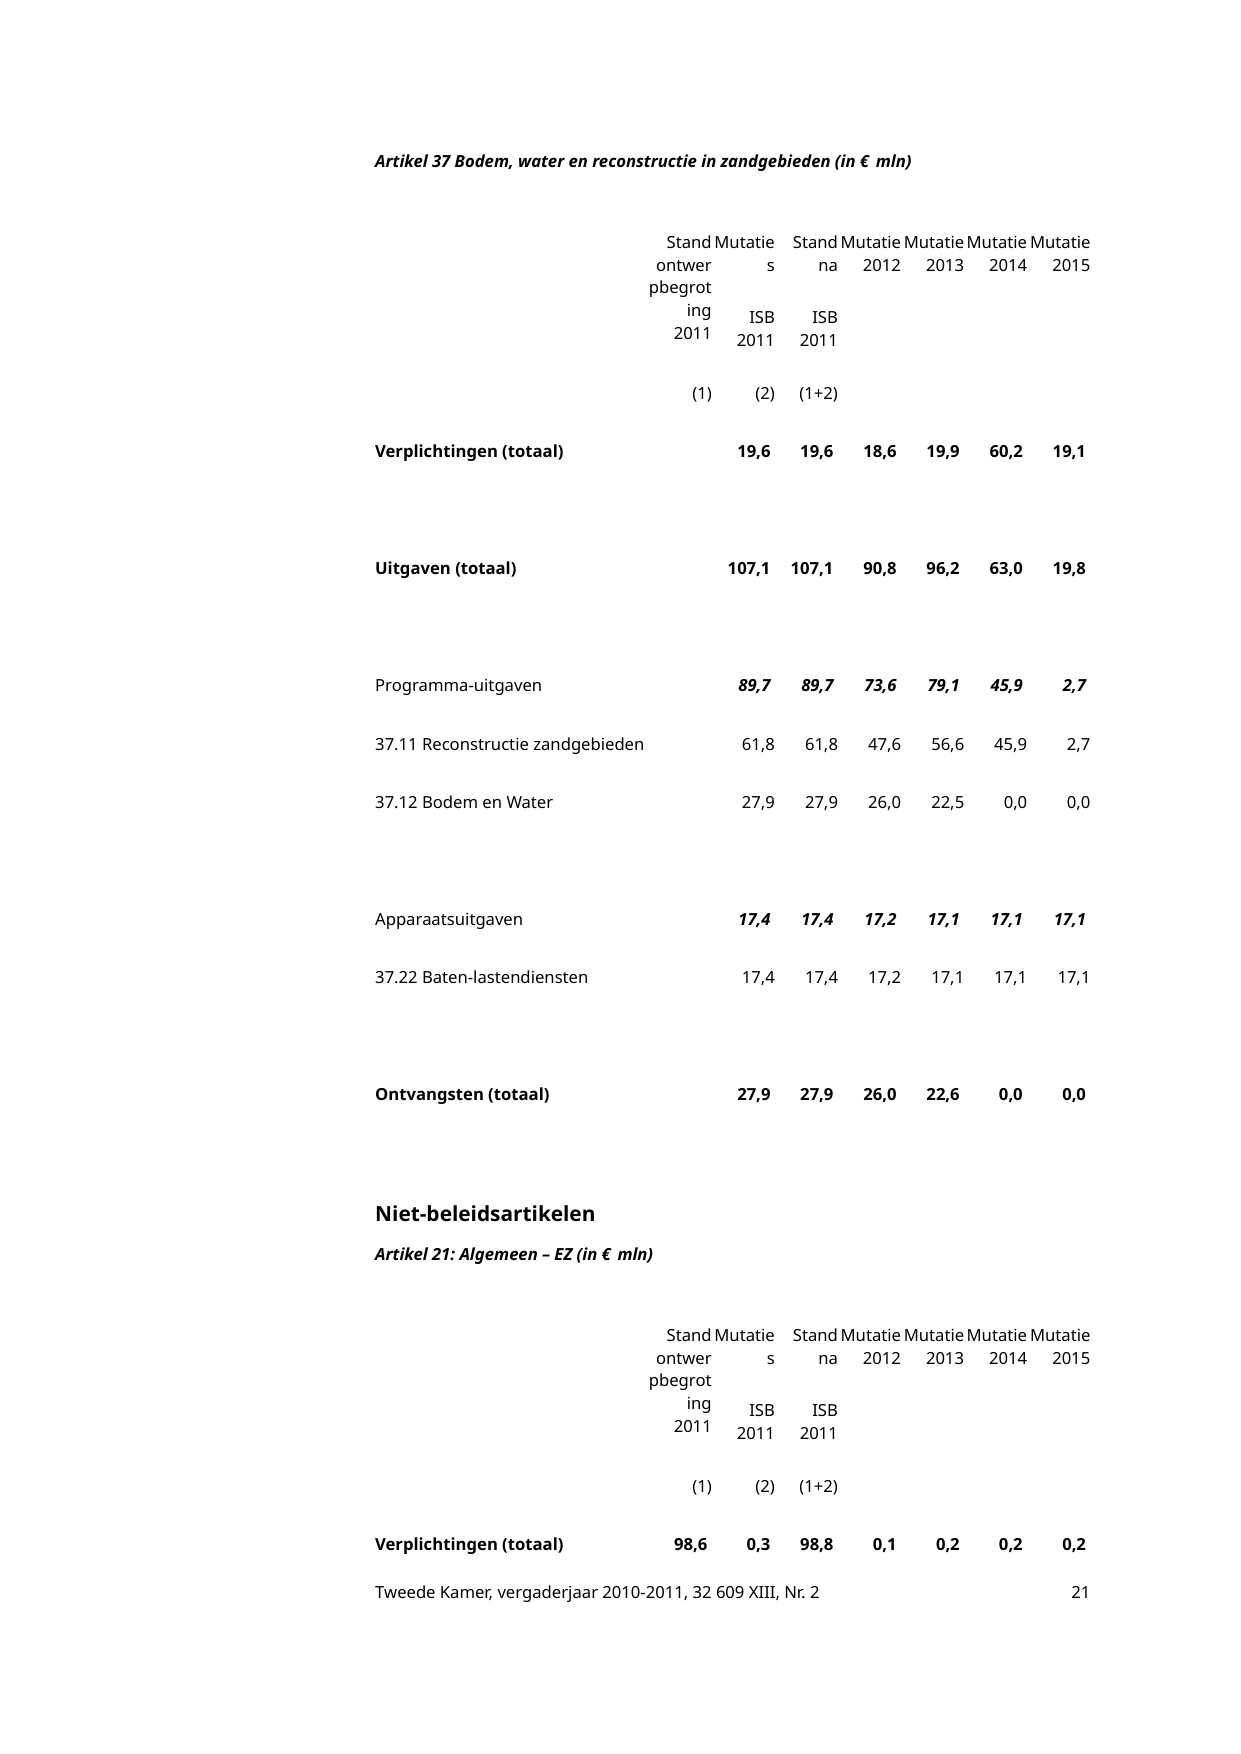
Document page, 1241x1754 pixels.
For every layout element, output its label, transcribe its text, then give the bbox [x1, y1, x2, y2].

table_cell Ontvangsten (totaal) [375, 1083, 648, 1141]
table_cell Programma-uitgaven [375, 674, 648, 732]
table_cell 45,9 [964, 674, 1027, 732]
table_cell 37.12 Bodem en Water [375, 791, 648, 849]
table_cell [375, 615, 648, 674]
table_cell [775, 615, 838, 674]
table_cell [711, 849, 774, 907]
table_header Stand ontwerpbegroting 2011 [648, 231, 711, 381]
table_cell 17,2 [838, 908, 901, 966]
table_cell [775, 498, 838, 557]
table_cell [648, 1083, 711, 1141]
table_cell [964, 615, 1027, 674]
table_cell [901, 1475, 964, 1533]
table_cell [648, 966, 711, 1024]
table_cell 2,7 [1027, 732, 1090, 791]
table_cell [648, 674, 711, 732]
table_cell 17,1 [1027, 908, 1090, 966]
table_cell [1027, 1475, 1090, 1533]
table_cell 63,0 [964, 557, 1027, 615]
table_cell [838, 615, 901, 674]
table_header Mutatie 2014 [964, 1324, 1027, 1474]
table_cell [648, 849, 711, 907]
table_cell 26,0 [838, 791, 901, 849]
table_cell Verplichtingen (totaal) [375, 440, 648, 498]
table_cell 19,9 [901, 440, 964, 498]
table_cell [648, 615, 711, 674]
table_cell 18,6 [838, 440, 901, 498]
table_cell [1027, 381, 1090, 440]
table_cell 45,9 [964, 732, 1027, 791]
table_cell [901, 615, 964, 674]
table_cell 27,9 [711, 791, 774, 849]
table_cell Verplichtingen (totaal) [375, 1533, 648, 1556]
table_cell 17,1 [964, 966, 1027, 1024]
table_cell 61,8 [711, 732, 774, 791]
table_cell (1+2) [775, 1475, 838, 1533]
table_header Mutatie 2013 [901, 1324, 964, 1474]
table_cell 0,2 [1027, 1533, 1090, 1556]
table_cell [901, 1024, 964, 1083]
table_cell [964, 1024, 1027, 1083]
table_header Stand na ISB 2011 [775, 1324, 838, 1474]
table_cell 0,3 [711, 1533, 774, 1556]
table_cell 98,6 [648, 1533, 711, 1556]
table_cell 107,1 [711, 557, 774, 615]
text Niet-beleidsartikelen [375, 1199, 1090, 1228]
table_cell [901, 849, 964, 907]
table_cell [964, 381, 1027, 440]
table_cell 56,6 [901, 732, 964, 791]
table_cell [711, 1024, 774, 1083]
table_header Stand na ISB 2011 [775, 231, 838, 381]
table_cell [775, 849, 838, 907]
table_header Mutaties ISB 2011 [711, 231, 774, 381]
table_cell Apparaatsuitgaven [375, 908, 648, 966]
table_cell 89,7 [711, 674, 774, 732]
table_cell [964, 1475, 1027, 1533]
table_cell 61,8 [775, 732, 838, 791]
table_cell 19,6 [711, 440, 774, 498]
table_cell 17,1 [964, 908, 1027, 966]
table_cell [375, 498, 648, 557]
table_cell 17,4 [775, 908, 838, 966]
table_cell 98,8 [775, 1533, 838, 1556]
table_cell 37.22 Baten-lastendiensten [375, 966, 648, 1024]
table_cell 90,8 [838, 557, 901, 615]
table_cell (2) [711, 381, 774, 440]
table_cell (1) [648, 1475, 711, 1533]
table_cell 19,8 [1027, 557, 1090, 615]
table_cell [375, 849, 648, 907]
table_cell 17,1 [901, 966, 964, 1024]
table_cell [901, 381, 964, 440]
table_cell 27,9 [775, 791, 838, 849]
table_cell 26,0 [838, 1083, 901, 1141]
table_header Mutatie 2014 [964, 231, 1027, 381]
table_cell 17,4 [711, 966, 774, 1024]
table_cell 22,6 [901, 1083, 964, 1141]
table_cell [375, 381, 648, 440]
table_cell 96,2 [901, 557, 964, 615]
table_cell 73,6 [838, 674, 901, 732]
table_cell 89,7 [775, 674, 838, 732]
table_cell 19,6 [775, 440, 838, 498]
table_cell Uitgaven (totaal) [375, 557, 648, 615]
table_cell 22,5 [901, 791, 964, 849]
table_cell [648, 498, 711, 557]
table_cell 17,4 [775, 966, 838, 1024]
table_header [375, 1324, 648, 1474]
table_cell [775, 1024, 838, 1083]
table_cell [1027, 1024, 1090, 1083]
table_header [375, 231, 648, 381]
table_cell [648, 1024, 711, 1083]
table_cell [648, 908, 711, 966]
table_cell 47,6 [838, 732, 901, 791]
table_cell 60,2 [964, 440, 1027, 498]
table_cell 0,0 [1027, 791, 1090, 849]
table_cell [901, 498, 964, 557]
table_cell (2) [711, 1475, 774, 1533]
table_cell 79,1 [901, 674, 964, 732]
table_cell 0,0 [1027, 1083, 1090, 1141]
table_cell [648, 440, 711, 498]
table_cell 0,1 [838, 1533, 901, 1556]
text Artikel 21: Algemeen – EZ (in € mln) [375, 1243, 1090, 1266]
table_cell [838, 849, 901, 907]
table_header Stand ontwerpbegroting 2011 [648, 1324, 711, 1474]
table_cell 17,4 [711, 908, 774, 966]
table_cell 37.11 Reconstructie zandgebieden [375, 732, 648, 791]
table_cell 2,7 [1027, 674, 1090, 732]
table_cell 17,2 [838, 966, 901, 1024]
table_header Mutatie 2015 [1027, 231, 1090, 381]
table_cell [838, 498, 901, 557]
table_cell [1027, 849, 1090, 907]
table_cell 107,1 [775, 557, 838, 615]
table_cell [964, 498, 1027, 557]
text Artikel 37 Bodem, water en reconstructie in zandgebieden (in € mln) [375, 150, 1090, 173]
table_header Mutatie 2012 [838, 231, 901, 381]
table_header Mutatie 2015 [1027, 1324, 1090, 1474]
table_cell 0,2 [901, 1533, 964, 1556]
table_cell [1027, 615, 1090, 674]
table_cell 19,1 [1027, 440, 1090, 498]
table_cell (1+2) [775, 381, 838, 440]
table_header Mutaties ISB 2011 [711, 1324, 774, 1474]
table_cell 0,0 [964, 1083, 1027, 1141]
table_cell [648, 557, 711, 615]
table_cell [838, 1475, 901, 1533]
table_header Mutatie 2013 [901, 231, 964, 381]
table_cell [648, 732, 711, 791]
table_cell [711, 615, 774, 674]
table_cell 17,1 [901, 908, 964, 966]
table_cell [964, 849, 1027, 907]
table_cell 0,0 [964, 791, 1027, 849]
table_cell 27,9 [775, 1083, 838, 1141]
table_cell [838, 381, 901, 440]
table_cell [711, 498, 774, 557]
table_cell [1027, 498, 1090, 557]
table_cell 17,1 [1027, 966, 1090, 1024]
table_cell [648, 791, 711, 849]
table_cell (1) [648, 381, 711, 440]
table_header Mutatie 2012 [838, 1324, 901, 1474]
table_cell [375, 1475, 648, 1533]
table_cell [375, 1024, 648, 1083]
table_cell 27,9 [711, 1083, 774, 1141]
table_cell 0,2 [964, 1533, 1027, 1556]
table_cell [838, 1024, 901, 1083]
